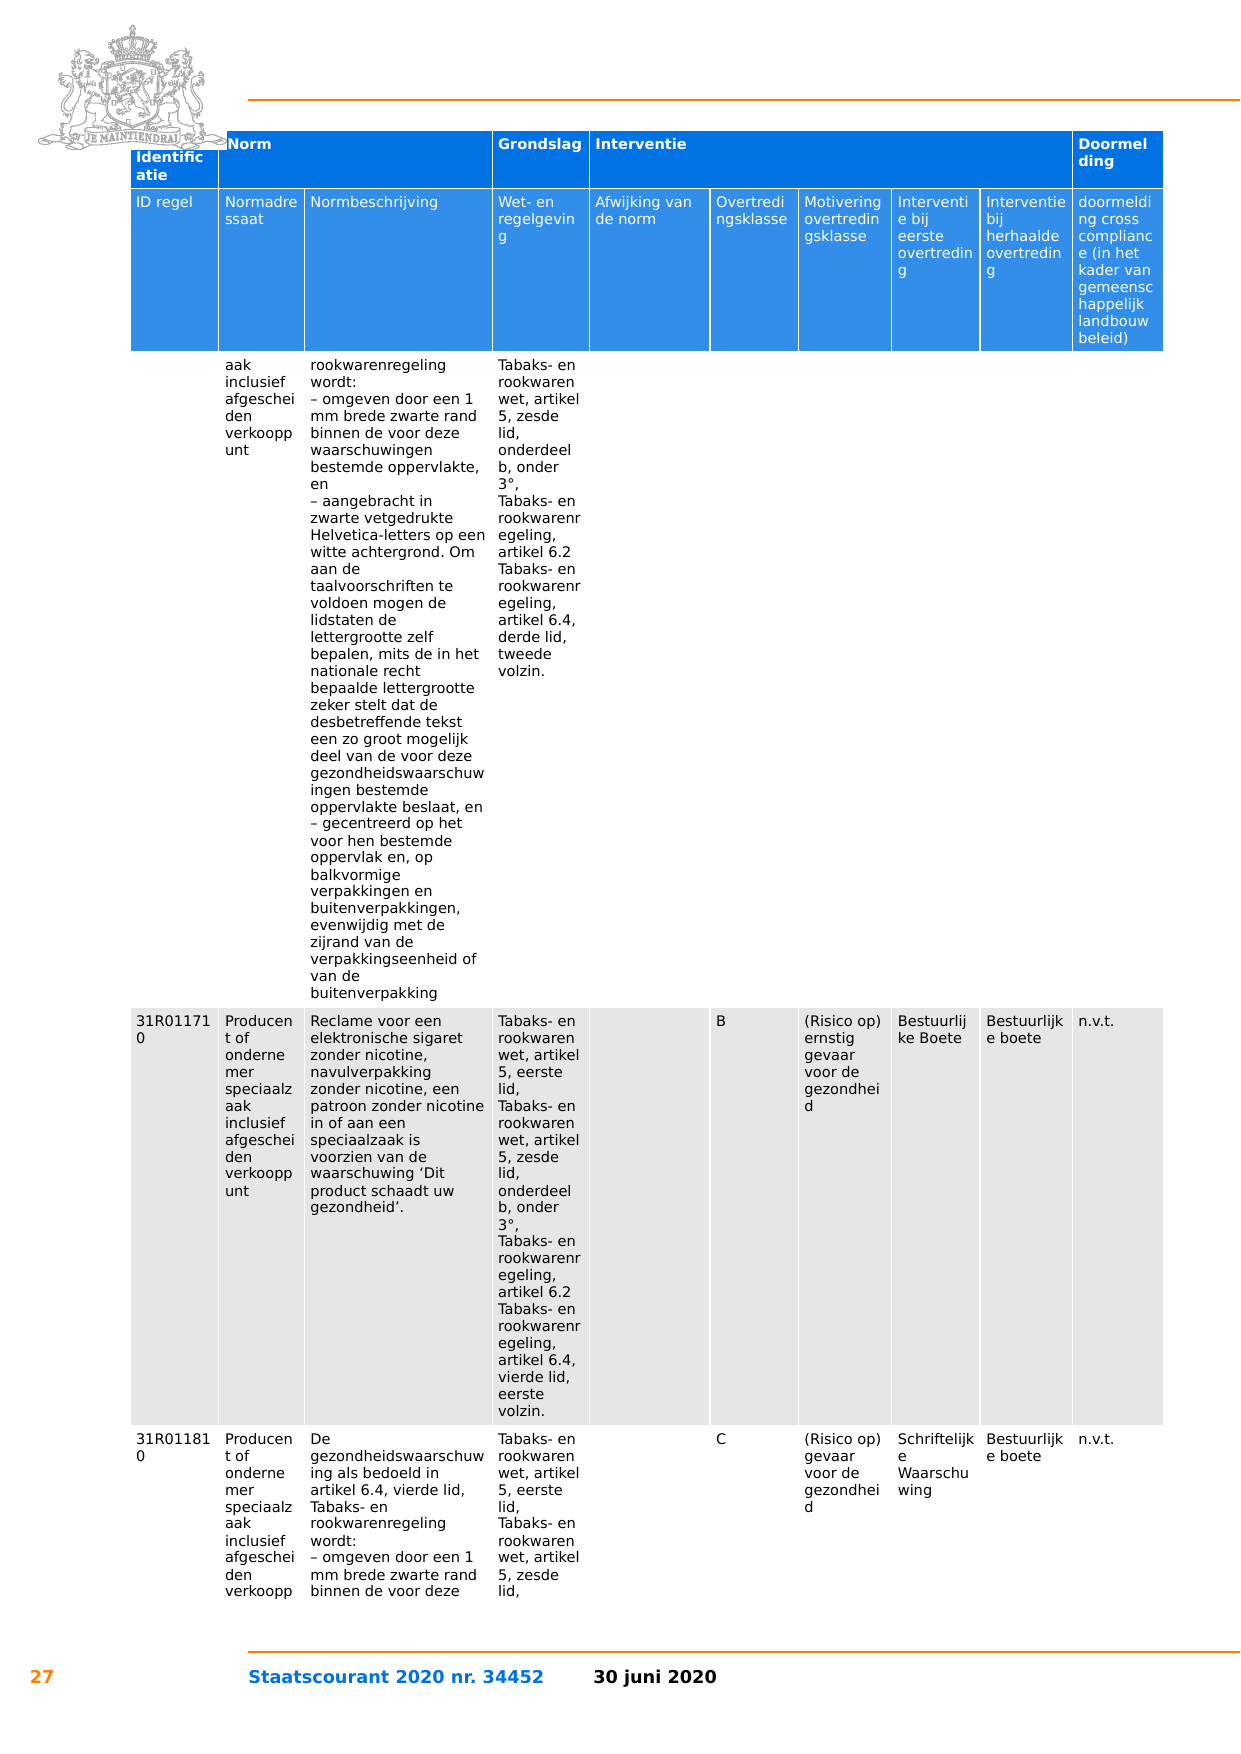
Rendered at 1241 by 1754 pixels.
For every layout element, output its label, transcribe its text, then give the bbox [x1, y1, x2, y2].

table_cell Afwijking van de norm [590, 189, 709, 351]
table_cell Wet- en regelgeving [493, 189, 589, 351]
table_cell De gezondheidswaarschuwing als bedoeld in artikel 6.4, vierde lid, Tabaks- en rookwarenregeling wordt: – omgeven door een 1 mm brede zwarte rand binnen de voor deze [305, 1426, 492, 1605]
table_cell [590, 1426, 709, 1605]
table_cell 31R011710 [131, 1008, 218, 1425]
table_cell Bestuurlijke Boete [892, 1008, 979, 1425]
table_cell Reclame voor een elektronische sigaret zonder nicotine, navulverpakking zonder nicotine, een patroon zonder nicotine in of aan een speciaalzaak is voorzien van de waarschuwing ‘Dit product schaadt uw gezondheid’. [305, 1008, 492, 1425]
table_cell Bestuurlijke boete [981, 1426, 1072, 1605]
table_header Grondslag [493, 131, 589, 188]
table_cell 31R011810 [131, 1426, 218, 1605]
table_header Doormelding [1073, 131, 1163, 188]
table_cell aak inclusief afgescheiden verkooppunt [219, 352, 304, 1007]
table_cell [590, 352, 709, 1007]
table_cell Interventie bij herhaalde overtreding [981, 189, 1072, 351]
table_cell Tabaks- en rookwarenwet, artikel 5, eerste lid, Tabaks- en rookwarenwet, artikel 5, zesde lid, onderdeel b, onder 3°, Tabaks- en rookwarenregeling, artikel 6.2 Tabaks- en rookwarenregeling, artikel 6.4, vierde lid, eerste volzin. [493, 1008, 589, 1425]
table_cell [799, 352, 891, 1007]
table_cell C [711, 1426, 798, 1605]
table_cell Bestuurlijke boete [981, 1008, 1072, 1425]
table_cell ID regel [131, 189, 218, 351]
table_cell [1073, 352, 1163, 1007]
table_cell Schriftelijke Waarschuwing [892, 1426, 979, 1605]
table_cell Producent of ondernemer speciaalzaak inclusief afgescheiden verkoopp [219, 1426, 304, 1605]
picture [38, 25, 227, 150]
table_cell [981, 352, 1072, 1007]
table_header Identificatie [131, 150, 218, 188]
table_cell [131, 352, 218, 1007]
table_cell Producent of ondernemer speciaalzaak inclusief afgescheiden verkooppunt [219, 1008, 304, 1425]
table_cell [892, 352, 979, 1007]
table_cell Overtredingsklasse [711, 189, 798, 351]
table_cell rookwarenregeling wordt: – omgeven door een 1 mm brede zwarte rand binnen de voor deze waarschuwingen bestemde oppervlakte, en – aangebracht in zwarte vetgedrukte Helvetica-letters op een witte achtergrond. Om aan de taalvoorschriften te voldoen mogen de lidstaten de lettergrootte zelf bepalen, mits de in het nationale recht bepaalde lettergrootte zeker stelt dat de desbetreffende tekst een zo groot mogelijk deel van de voor deze gezondheidswaarschuwingen bestemde oppervlakte beslaat, en – gecentreerd op het voor hen bestemde oppervlak en, op balkvormige verpakkingen en buitenverpakkingen, evenwijdig met de zijrand van de verpakkingseenheid of van de buitenverpakking [305, 352, 492, 1007]
table_cell Normbeschrijving [305, 189, 492, 351]
table_cell (Risico op) gevaar voor de gezondheid [799, 1426, 891, 1605]
table_cell [590, 1008, 709, 1425]
table_cell Interventie bij eerste overtreding [892, 189, 979, 351]
table_cell (Risico op) ernstig gevaar voor de gezondheid [799, 1008, 891, 1425]
table_cell n.v.t. [1073, 1008, 1163, 1425]
table_cell doormelding cross compliance (in het kader van gemeenschappelijk landbouwbeleid) [1073, 189, 1163, 351]
table_cell n.v.t. [1073, 1426, 1163, 1605]
table_cell Tabaks- en rookwarenwet, artikel 5, eerste lid, Tabaks- en rookwarenwet, artikel 5, zesde lid, [493, 1426, 589, 1605]
table_cell [711, 352, 798, 1007]
table_cell Tabaks- en rookwarenwet, artikel 5, zesde lid, onderdeel b, onder 3°, Tabaks- en rookwarenregeling, artikel 6.2 Tabaks- en rookwarenregeling, artikel 6.4, derde lid, tweede volzin. [493, 352, 589, 1007]
table_header Interventie [590, 131, 1072, 188]
table_cell B [711, 1008, 798, 1425]
table_cell Motivering overtredingsklasse [799, 189, 891, 351]
table_header Norm [219, 131, 492, 188]
table_cell Normadressaat [219, 189, 304, 351]
